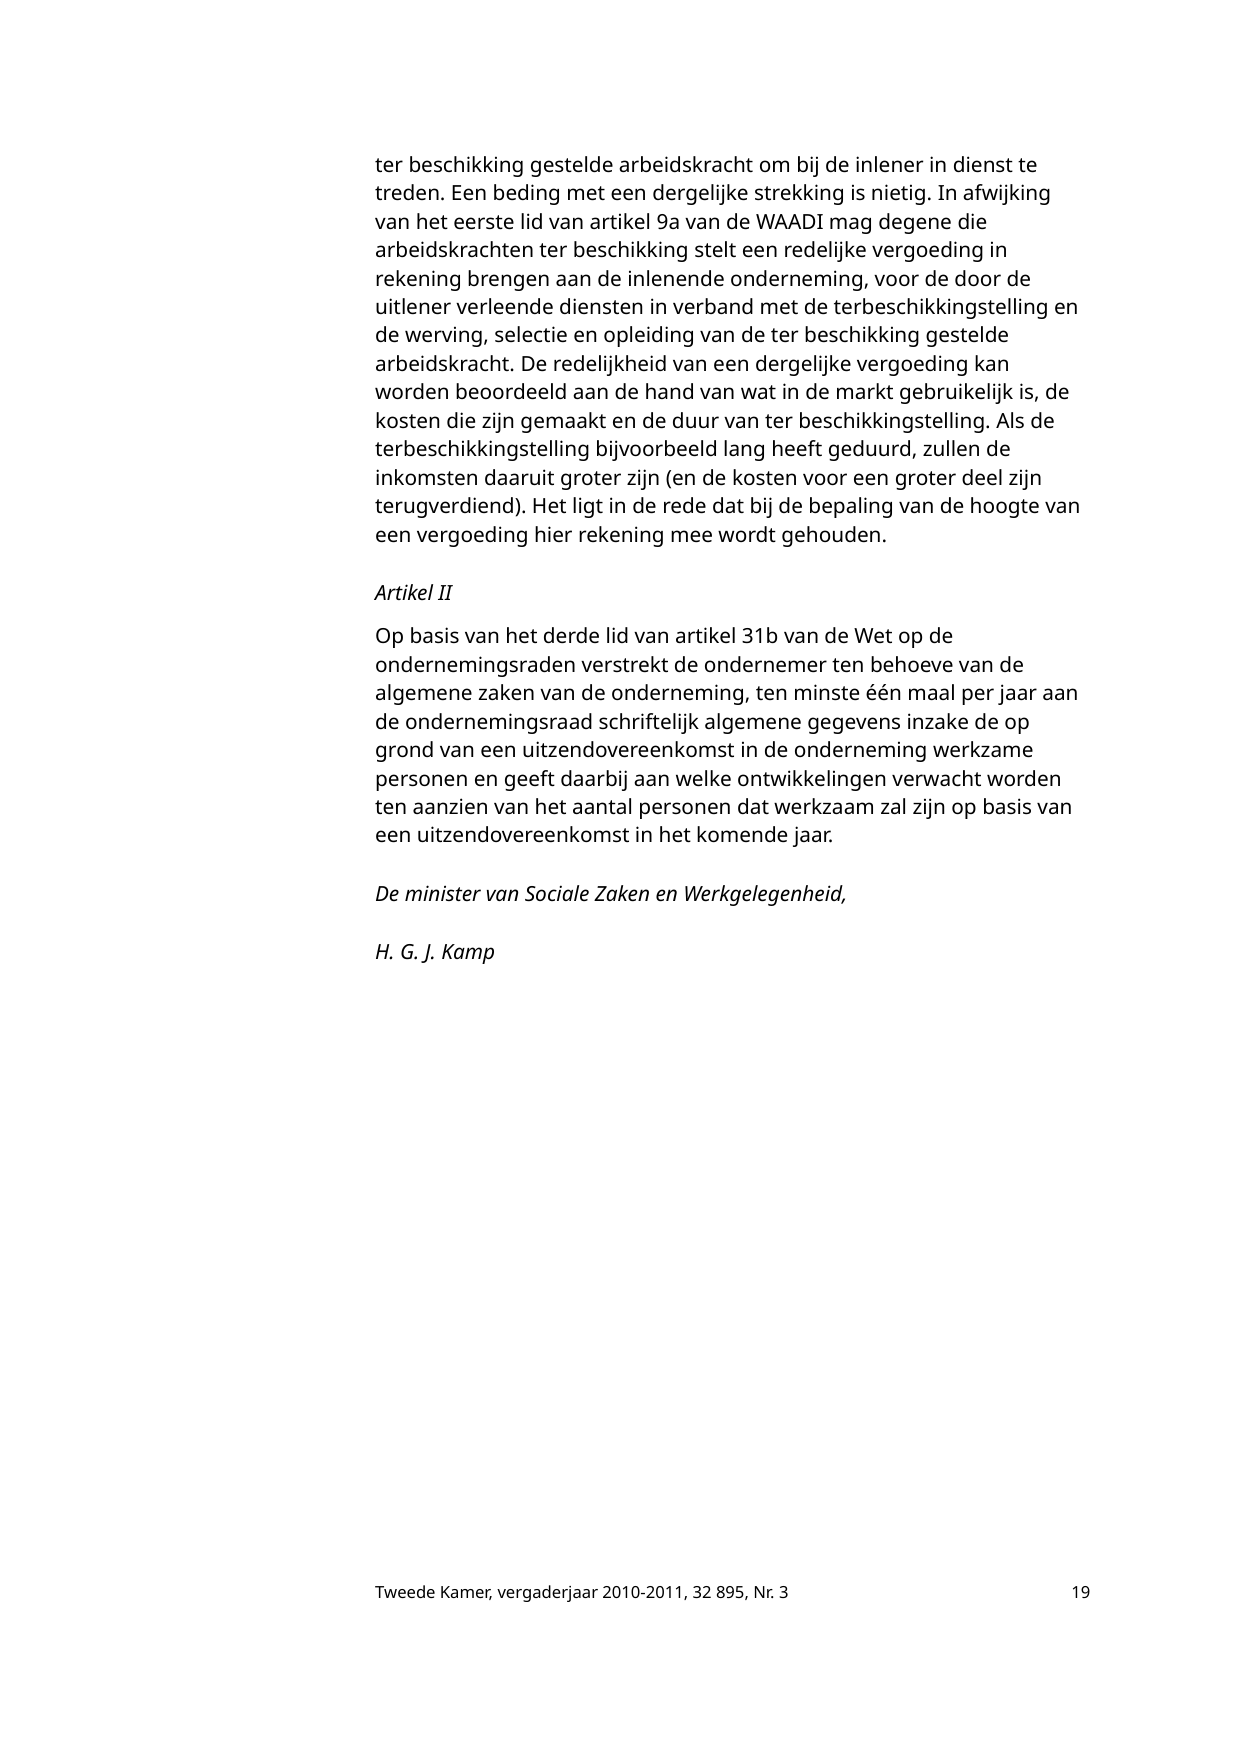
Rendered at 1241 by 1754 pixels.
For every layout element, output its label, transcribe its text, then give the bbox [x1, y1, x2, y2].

text H. G. J. Kamp [375, 937, 1090, 966]
text ter beschikking gestelde arbeidskracht om bij de inlener in dienst te treden. Een beding met een dergelijke strekking is nietig. In afwijking van het eerste lid van artikel 9a van de WAADI mag degene die arbeidskrachten ter beschikking stelt een redelijke vergoeding in rekening brengen aan de inlenende onderneming, voor de door de uitlener verleende diensten in verband met de terbeschikkingstelling en de werving, selectie en opleiding van de ter beschikking gestelde arbeidskracht. De redelijkheid van een dergelijke vergoeding kan worden beoordeeld aan de hand van wat in de markt gebruikelijk is, de kosten die zijn gemaakt en de duur van ter beschikkingstelling. Als de terbeschikkingstelling bijvoorbeeld lang heeft geduurd, zullen de inkomsten daaruit groter zijn (en de kosten voor een groter deel zijn terugverdiend). Het ligt in de rede dat bij de bepaling van de hoogte van een vergoeding hier rekening mee wordt gehouden. [375, 150, 1090, 548]
text Op basis van het derde lid van artikel 31b van de Wet op de ondernemingsraden verstrekt de ondernemer ten behoeve van de algemene zaken van de onderneming, ten minste één maal per jaar aan de ondernemingsraad schriftelijk algemene gegevens inzake de op grond van een uitzendovereenkomst in de onderneming werkzame personen en geeft daarbij aan welke ontwikkelingen verwacht worden ten aanzien van het aantal personen dat werkzaam zal zijn op basis van een uitzendovereenkomst in het komende jaar. [375, 622, 1090, 849]
text Artikel II [375, 578, 1090, 607]
text De minister van Sociale Zaken en Werkgelegenheid, [375, 879, 1090, 907]
